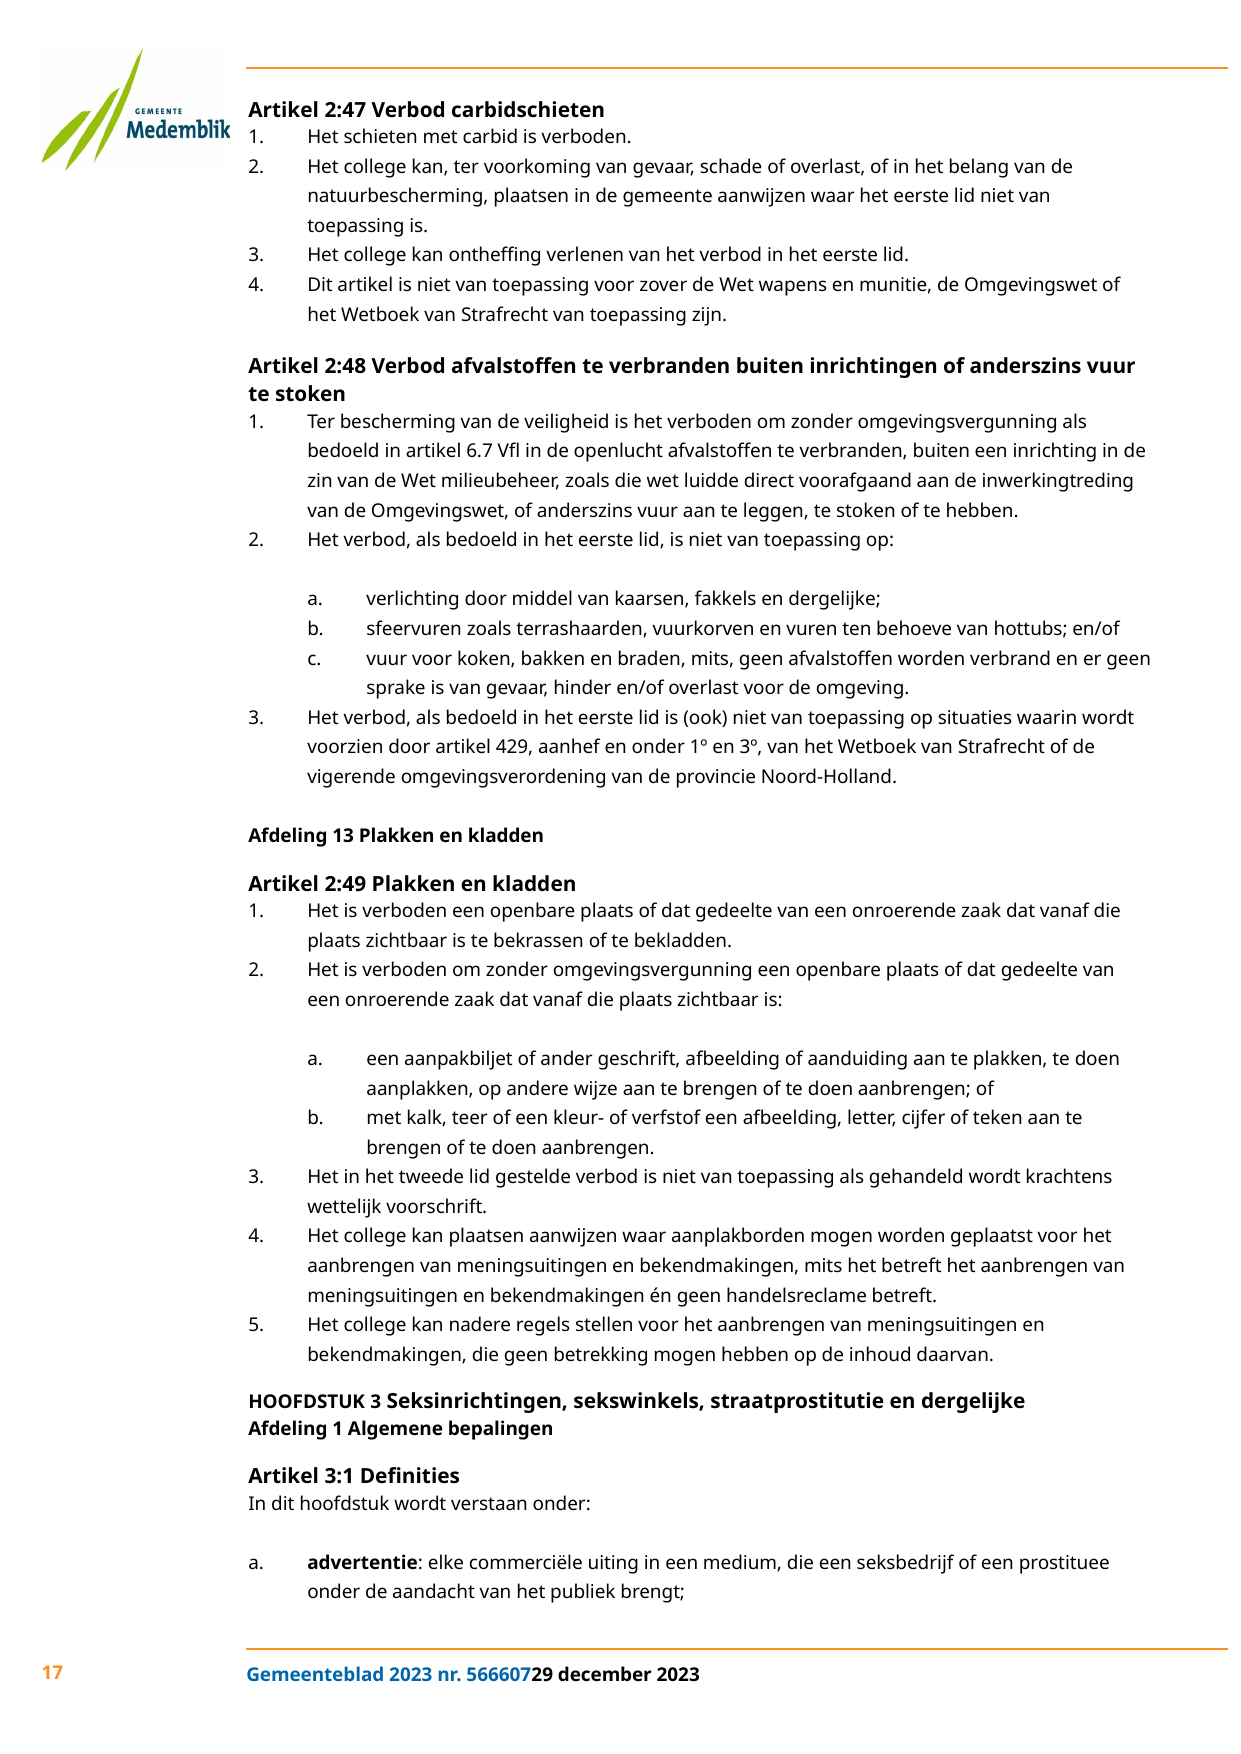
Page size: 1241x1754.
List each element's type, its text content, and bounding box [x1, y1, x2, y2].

list Het verbod, als bedoeld in het eerste lid, is niet van toepassing op: [248, 526, 1152, 552]
list Het college kan plaatsen aanwijzen waar aanplakborden mogen worden geplaatst voor het aanbrengen van meningsuitingen en bekendmakingen, mits het betreft het aanbrengen van meningsuitingen en bekendmakingen én geen handelsreclame betreft. [248, 1223, 1152, 1307]
list Het college kan, ter voorkoming van gevaar, schade of overlast, of in het belang van de natuurbescherming, plaatsen in de gemeente aanwijzen waar het eerste lid niet van toepassing is. [248, 153, 1152, 238]
list Het verbod, als bedoeld in het eerste lid is (ook) niet van toepassing op situaties waarin wordt voorzien door artikel 429, aanhef en onder 1º en 3º, van het Wetboek van Strafrecht of de vigerende omgevingsverordening van de provincie Noord-Holland. [248, 704, 1152, 789]
list Het schieten met carbid is verboden. [248, 123, 1152, 149]
text Artikel 2:49 Plakken en kladden [248, 869, 1152, 897]
list advertentie: elke commerciële uiting in een medium, die een seksbedrijf of een prostituee onder de aandacht van het publiek brengt; [248, 1549, 1152, 1604]
text Afdeling 1 Algemene bepalingen [248, 1415, 1152, 1441]
list vuur voor koken, bakken en braden, mits, geen afvalstoffen worden verbrand en er geen sprake is van gevaar, hinder en/of overlast voor de omgeving. [307, 645, 1152, 700]
list Het college kan ontheffing verlenen van het verbod in het eerste lid. [248, 242, 1152, 267]
text HOOFDSTUK 3 Seksinrichtingen, sekswinkels, straatprostitutie en dergelijke [248, 1387, 1152, 1415]
text Artikel 2:47 Verbod carbidschieten [248, 95, 1152, 123]
list Het in het tweede lid gestelde verbod is niet van toepassing als gehandeld wordt krachtens wettelijk voorschrift. [248, 1163, 1152, 1219]
list met kalk, teer of een kleur- of verfstof een afbeelding, letter, cijfer of teken aan te brengen of te doen aanbrengen. [307, 1104, 1152, 1159]
list sfeervuren zoals terrashaarden, vuurkorven en vuren ten behoeve van hottubs; en/of [307, 615, 1152, 641]
list Het is verboden een openbare plaats of dat gedeelte van een onroerende zaak dat vanaf die plaats zichtbaar is te bekrassen of te bekladden. [248, 897, 1152, 952]
list Ter bescherming van de veiligheid is het verboden om zonder omgevingsvergunning als bedoeld in artikel 6.7 Vfl in de openlucht afvalstoffen te verbranden, buiten een inrichting in de zin van de Wet milieubeheer, zoals die wet luidde direct voorafgaand aan de inwerkingtreding van de Omgevingswet, of anderszins vuur aan te leggen, te stoken of te hebben. [248, 408, 1152, 522]
text Artikel 2:48 Verbod afvalstoffen te verbranden buiten inrichtingen of anderszins vuur te stoken [248, 351, 1152, 408]
text Afdeling 13 Plakken en kladden [248, 822, 1152, 848]
list Het is verboden om zonder omgevingsvergunning een openbare plaats of dat gedeelte van een onroerende zaak dat vanaf die plaats zichtbaar is: [248, 956, 1152, 1012]
list Dit artikel is niet van toepassing voor zover de Wet wapens en munitie, de Omgevingswet of het Wetboek van Strafrecht van toepassing zijn. [248, 271, 1152, 326]
picture [41, 47, 231, 172]
text Artikel 3:1 Definities [248, 1462, 1152, 1490]
list een aanpakbiljet of ander geschrift, afbeelding of aanduiding aan te plakken, te doen aanplakken, op andere wijze aan te brengen of te doen aanbrengen; of [307, 1045, 1152, 1100]
list verlichting door middel van kaarsen, fakkels en dergelijke; [307, 586, 1152, 611]
list Het college kan nadere regels stellen voor het aanbrengen van meningsuitingen en bekendmakingen, die geen betrekking mogen hebben op de inhoud daarvan. [248, 1311, 1152, 1367]
text In dit hoofdstuk wordt verstaan onder: [248, 1490, 1152, 1516]
